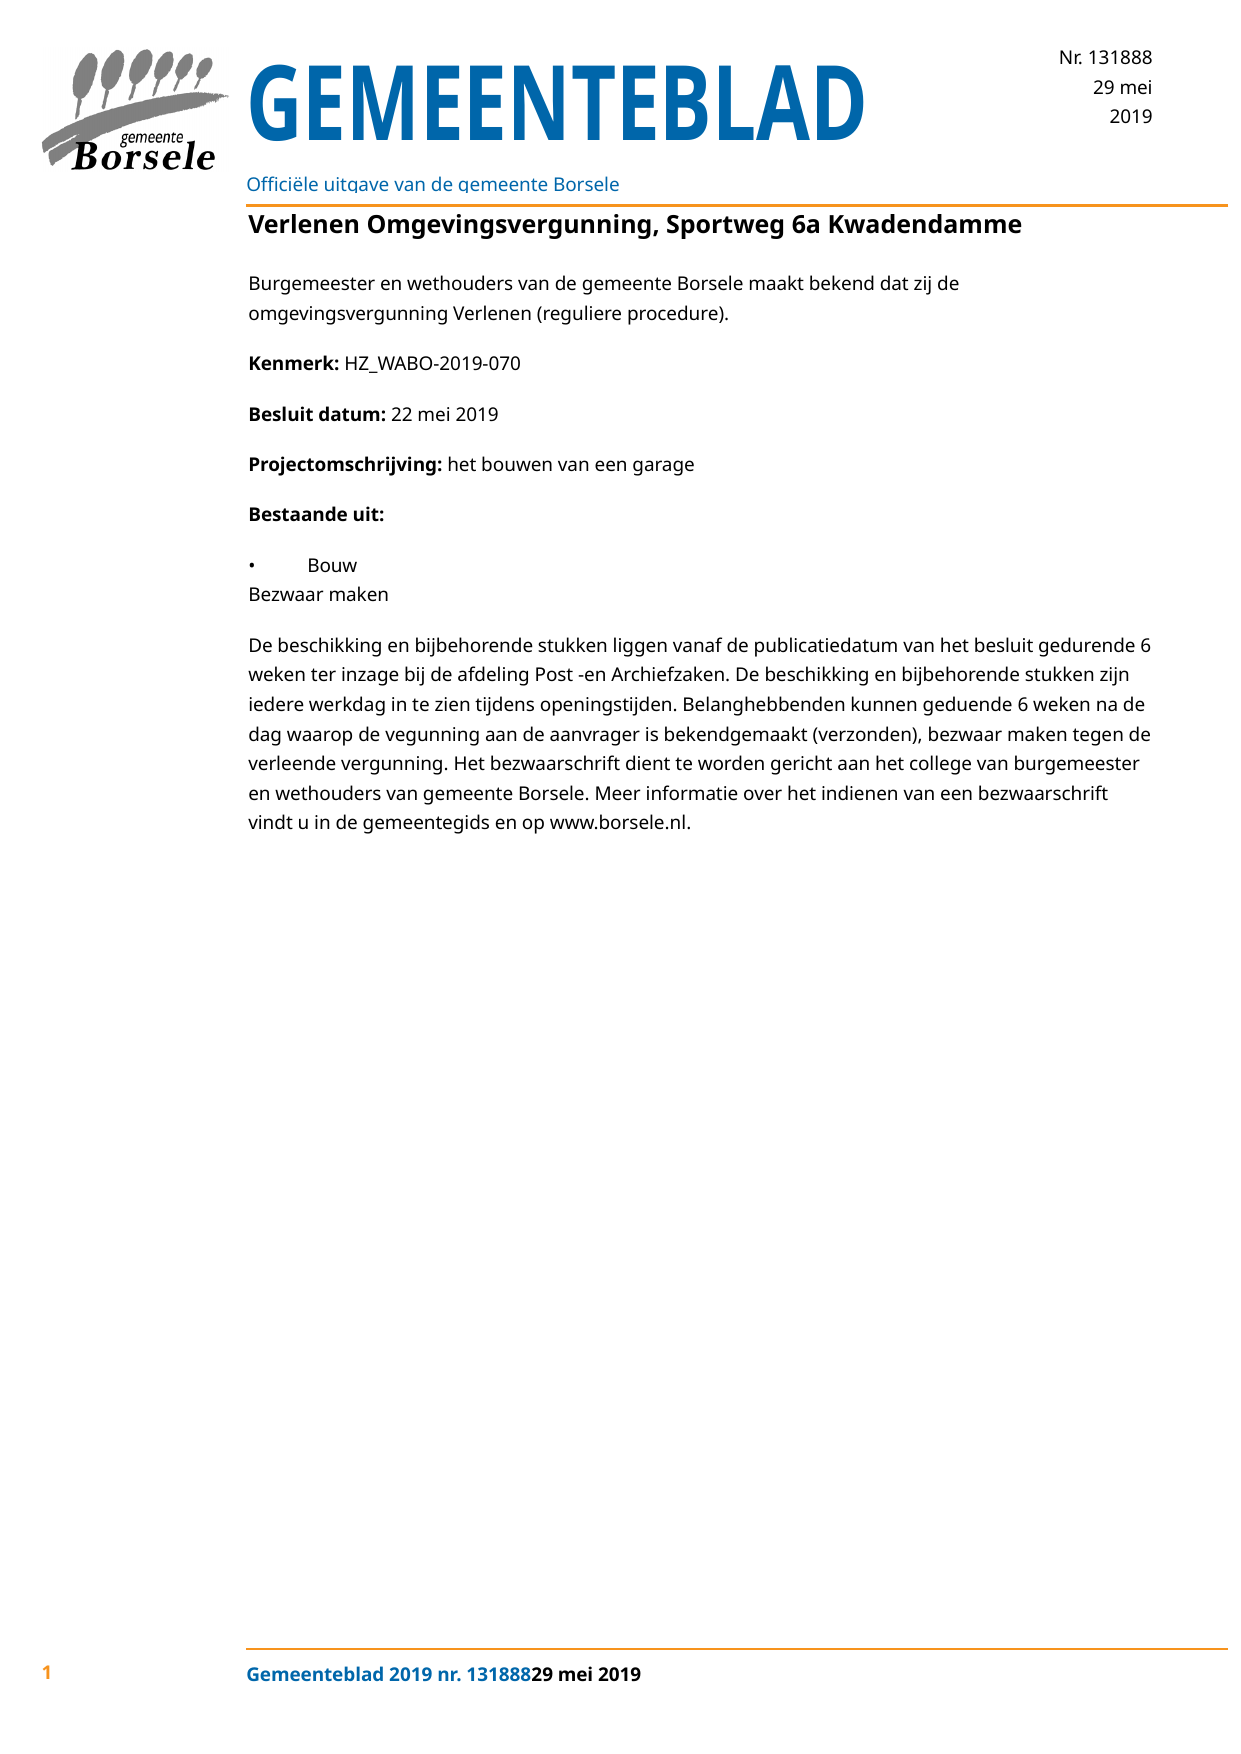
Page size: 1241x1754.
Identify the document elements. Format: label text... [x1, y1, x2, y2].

text Burgemeester en wethouders van de gemeente Borsele maakt bekend dat zij de omgevingsvergunning Verlenen (reguliere procedure). [248, 270, 1152, 326]
text De beschikking en bijbehorende stukken liggen vanaf de publicatiedatum van het besluit gedurende 6 weken ter inzage bij de afdeling Post -en Archiefzaken. De beschikking en bijbehorende stukken zijn iedere werkdag in te zien tijdens openingstijden. Belanghebbenden kunnen geduende 6 weken na de dag waarop de vegunning aan de aanvrager is bekendgemaakt (verzonden), bezwaar maken tegen de verleende vergunning. Het bezwaarschrift dient te worden gericht aan het college van burgemeester en wethouders van gemeente Borsele. Meer informatie over het indienen van een bezwaarschrift vindt u in de gemeentegids en op www.borsele.nl. [248, 632, 1152, 835]
text Bestaande uit: [248, 502, 1152, 527]
text Verlenen Omgevingsvergunning, Sportweg 6a Kwadendamme [248, 207, 1152, 241]
text Bezwaar maken [248, 582, 1152, 607]
picture [41, 47, 231, 172]
text Besluit datum: 22 mei 2019 [248, 401, 1152, 426]
list Bouw [248, 552, 1152, 578]
text Projectomschrijving: het bouwen van een garage [248, 451, 1152, 477]
text Kenmerk: HZ_WABO-2019-070 [248, 350, 1152, 376]
